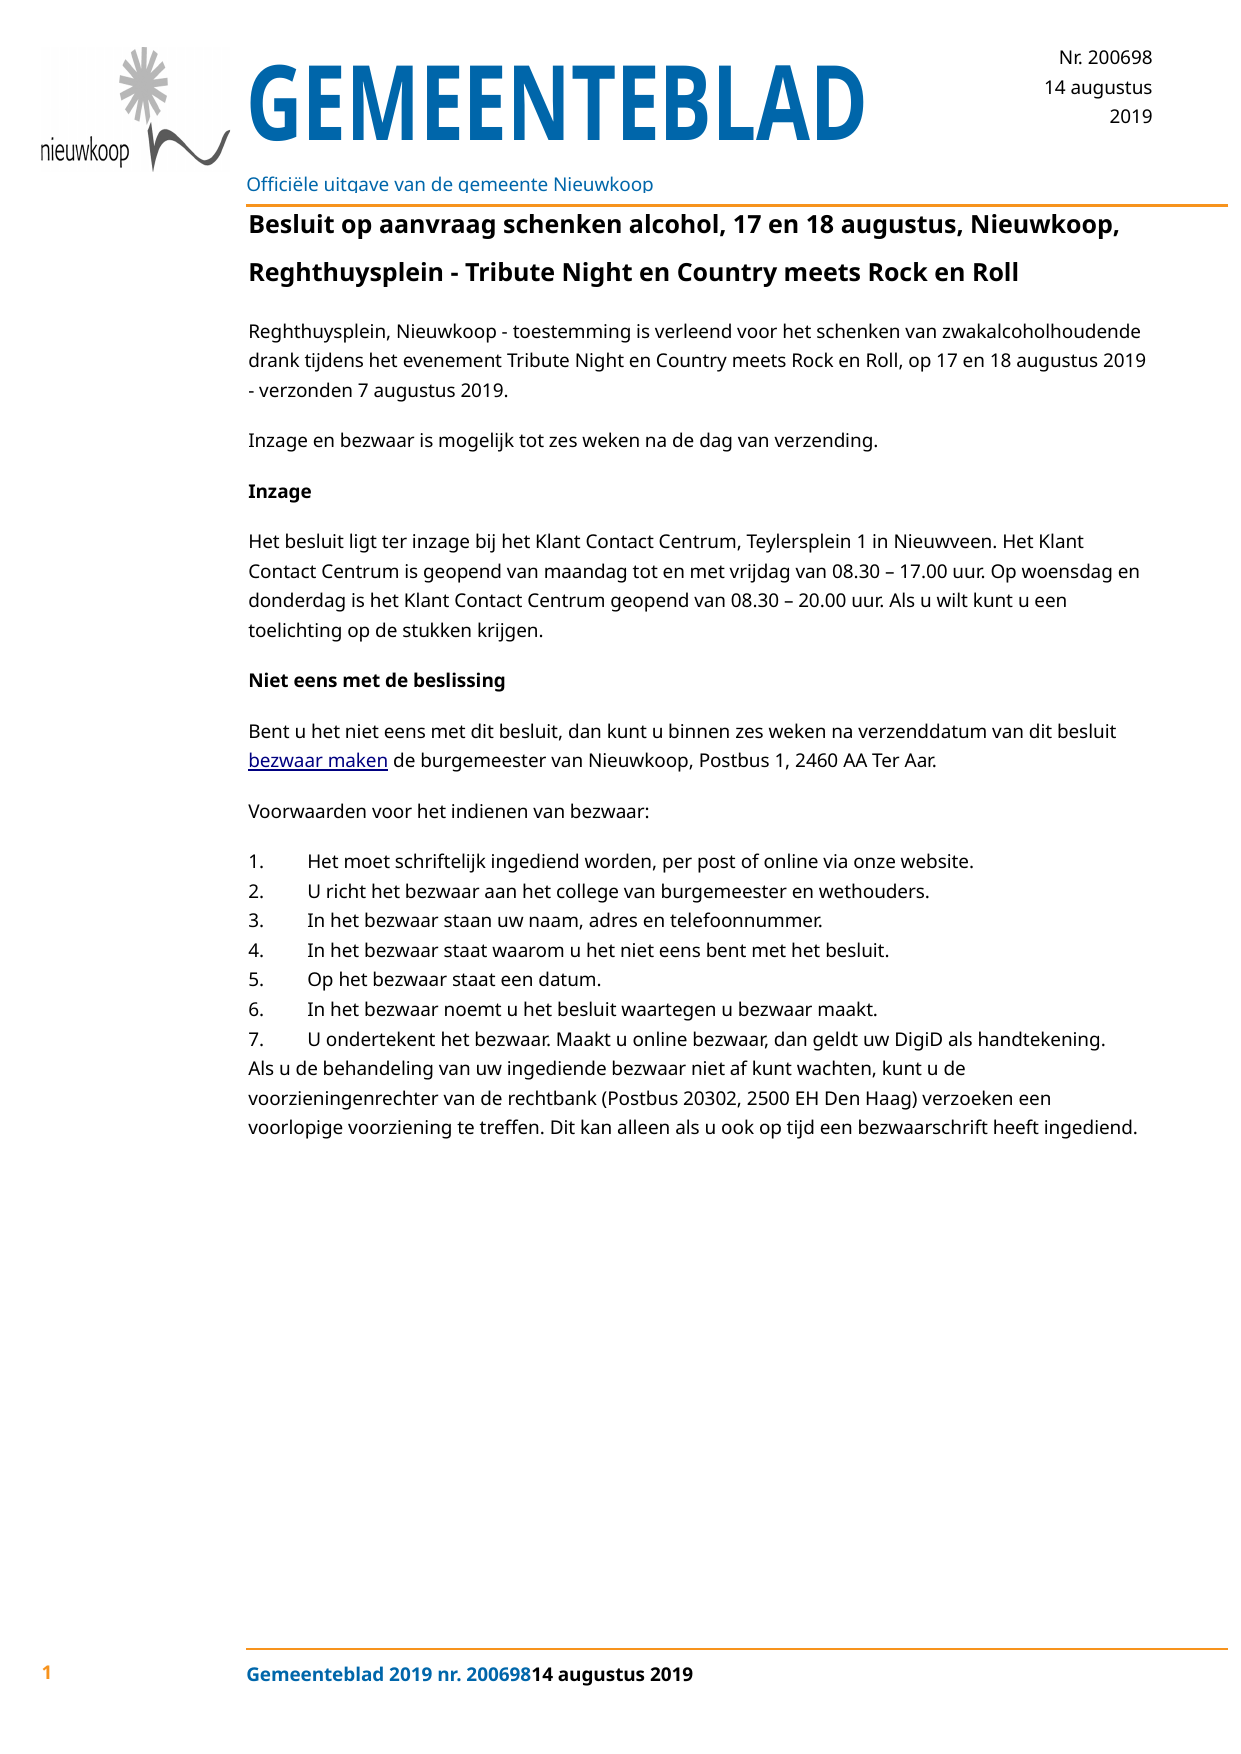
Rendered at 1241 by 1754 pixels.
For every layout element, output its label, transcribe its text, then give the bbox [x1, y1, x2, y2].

text Niet eens met de beslissing [248, 667, 1152, 693]
list Het moet schriftelijk ingediend worden, per post of online via onze website. [248, 848, 1152, 874]
list In het bezwaar staat waarom u het niet eens bent met het besluit. [248, 937, 1152, 963]
list Op het bezwaar staat een datum. [248, 967, 1152, 992]
text Het besluit ligt ter inzage bij het Klant Contact Centrum, Teylersplein 1 in Nieuwveen. Het Klant Contact Centrum is geopend van maandag tot en met vrijdag van 08.30 – 17.00 uur. Op woensdag en donderdag is het Klant Contact Centrum geopend van 08.30 – 20.00 uur. Als u wilt kunt u een toelichting op de stukken krijgen. [248, 528, 1152, 643]
picture [41, 47, 231, 172]
list In het bezwaar noemt u het besluit waartegen u bezwaar maakt. [248, 996, 1152, 1022]
list U ondertekent het bezwaar. Maakt u online bezwaar, dan geldt uw DigiD als handtekening. [248, 1026, 1152, 1052]
list U richt het bezwaar aan het college van burgemeester en wethouders. [248, 878, 1152, 904]
text Reghthuysplein, Nieuwkoop - toestemming is verleend voor het schenken van zwakalcoholhoudende drank tijdens het evenement Tribute Night en Country meets Rock en Roll, op 17 en 18 augustus 2019 - verzonden 7 augustus 2019. [248, 318, 1152, 403]
text Bent u het niet eens met dit besluit, dan kunt u binnen zes weken na verzenddatum van dit besluit bezwaar maken de burgemeester van Nieuwkoop, Postbus 1, 2460 AA Ter Aar. [248, 718, 1152, 773]
text Voorwaarden voor het indienen van bezwaar: [248, 798, 1152, 824]
list In het bezwaar staan uw naam, adres en telefoonnummer. [248, 907, 1152, 933]
text Besluit op aanvraag schenken alcohol, 17 en 18 augustus, Nieuwkoop, Reghthuysplein - Tribute Night en Country meets Rock en Roll [248, 207, 1152, 288]
text Als u de behandeling van uw ingediende bezwaar niet af kunt wachten, kunt u de voorzieningenrechter van de rechtbank (Postbus 20302, 2500 EH Den Haag) verzoeken een voorlopige voorziening te treffen. Dit kan alleen als u ook op tijd een bezwaarschrift heeft ingediend. [248, 1055, 1152, 1140]
text Inzage [248, 478, 1152, 504]
text Inzage en bezwaar is mogelijk tot zes weken na de dag van verzending. [248, 427, 1152, 453]
